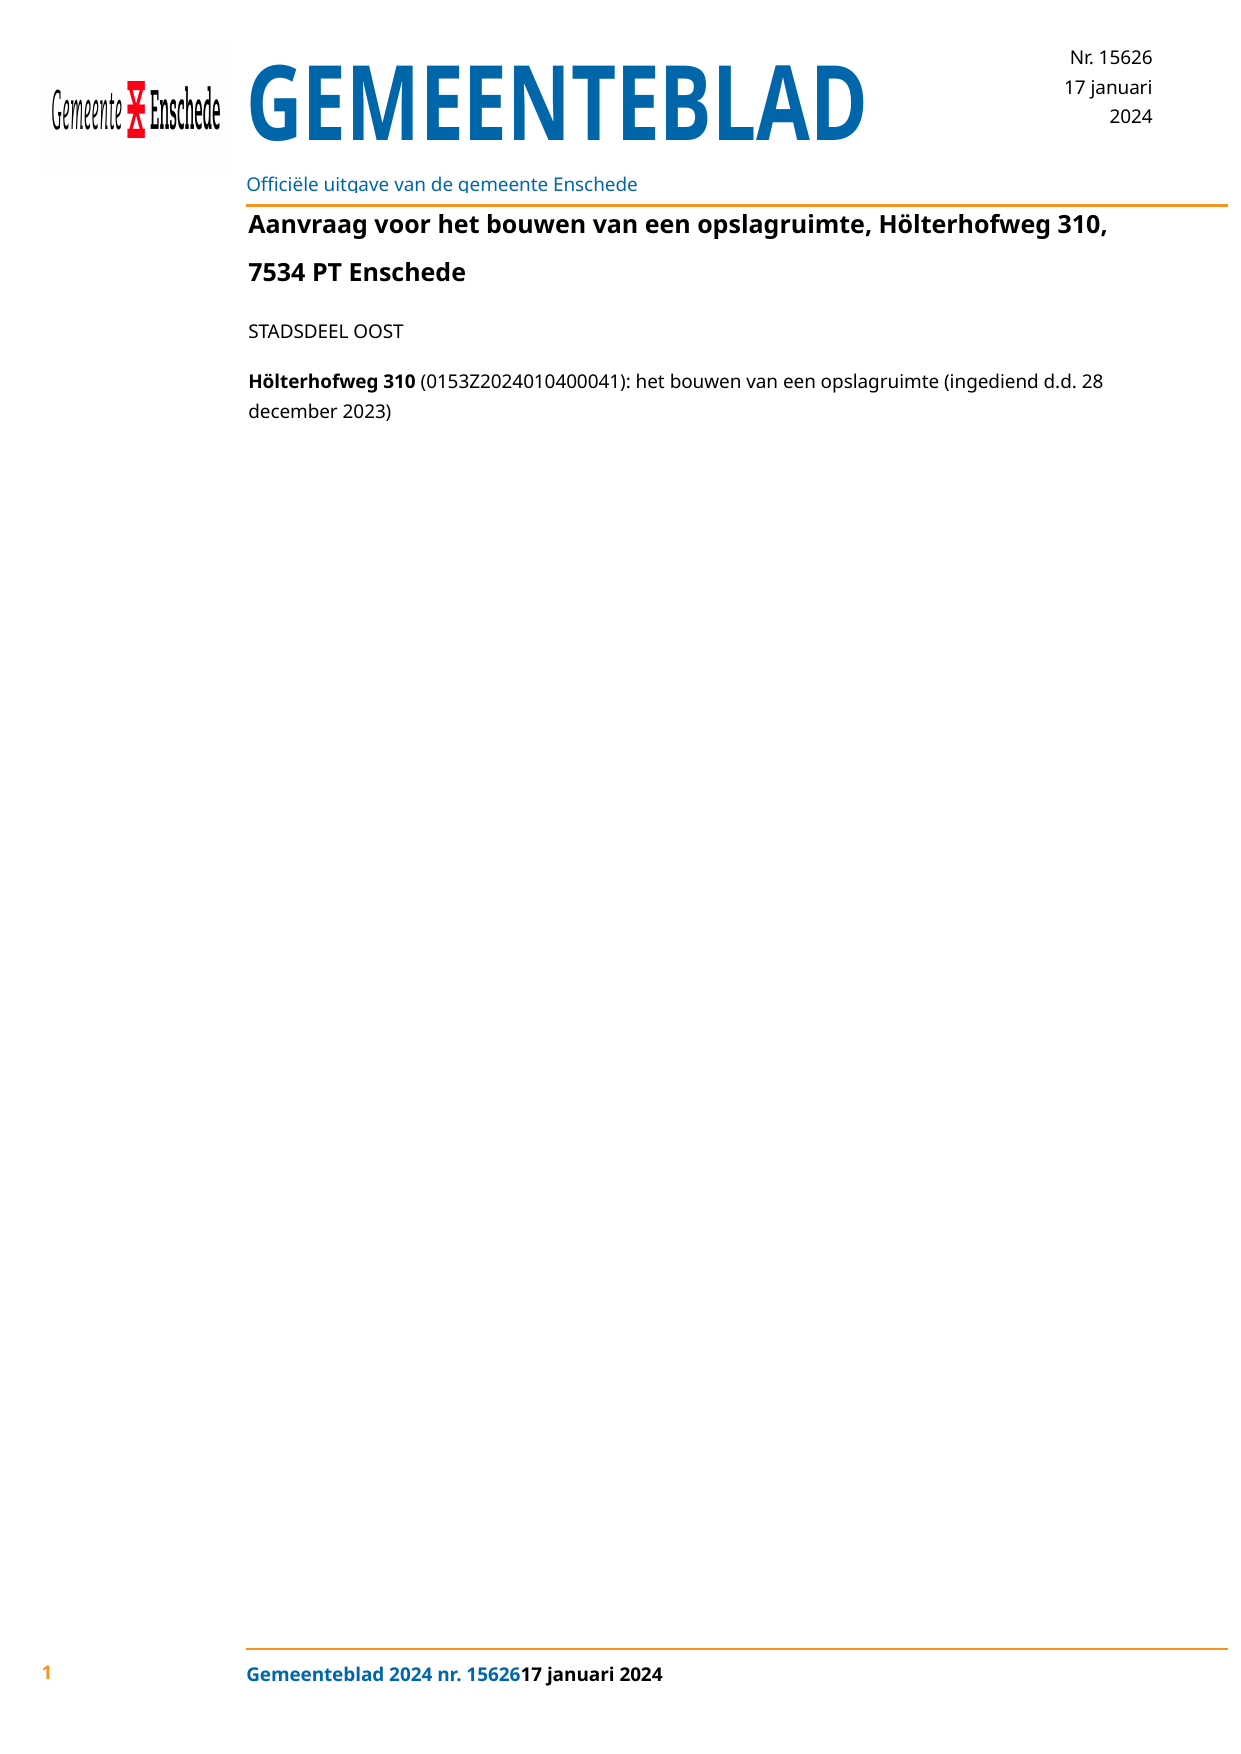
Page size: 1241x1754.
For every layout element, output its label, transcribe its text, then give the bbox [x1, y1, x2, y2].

picture [41, 47, 231, 172]
text Hölterhofweg 310 (0153Z2024010400041): het bouwen van een opslagruimte (ingediend d.d. 28 december 2023) [248, 368, 1152, 424]
text Aanvraag voor het bouwen van een opslagruimte, Hölterhofweg 310, 7534 PT Enschede [248, 207, 1152, 288]
text STADSDEEL OOST [248, 318, 1152, 344]
